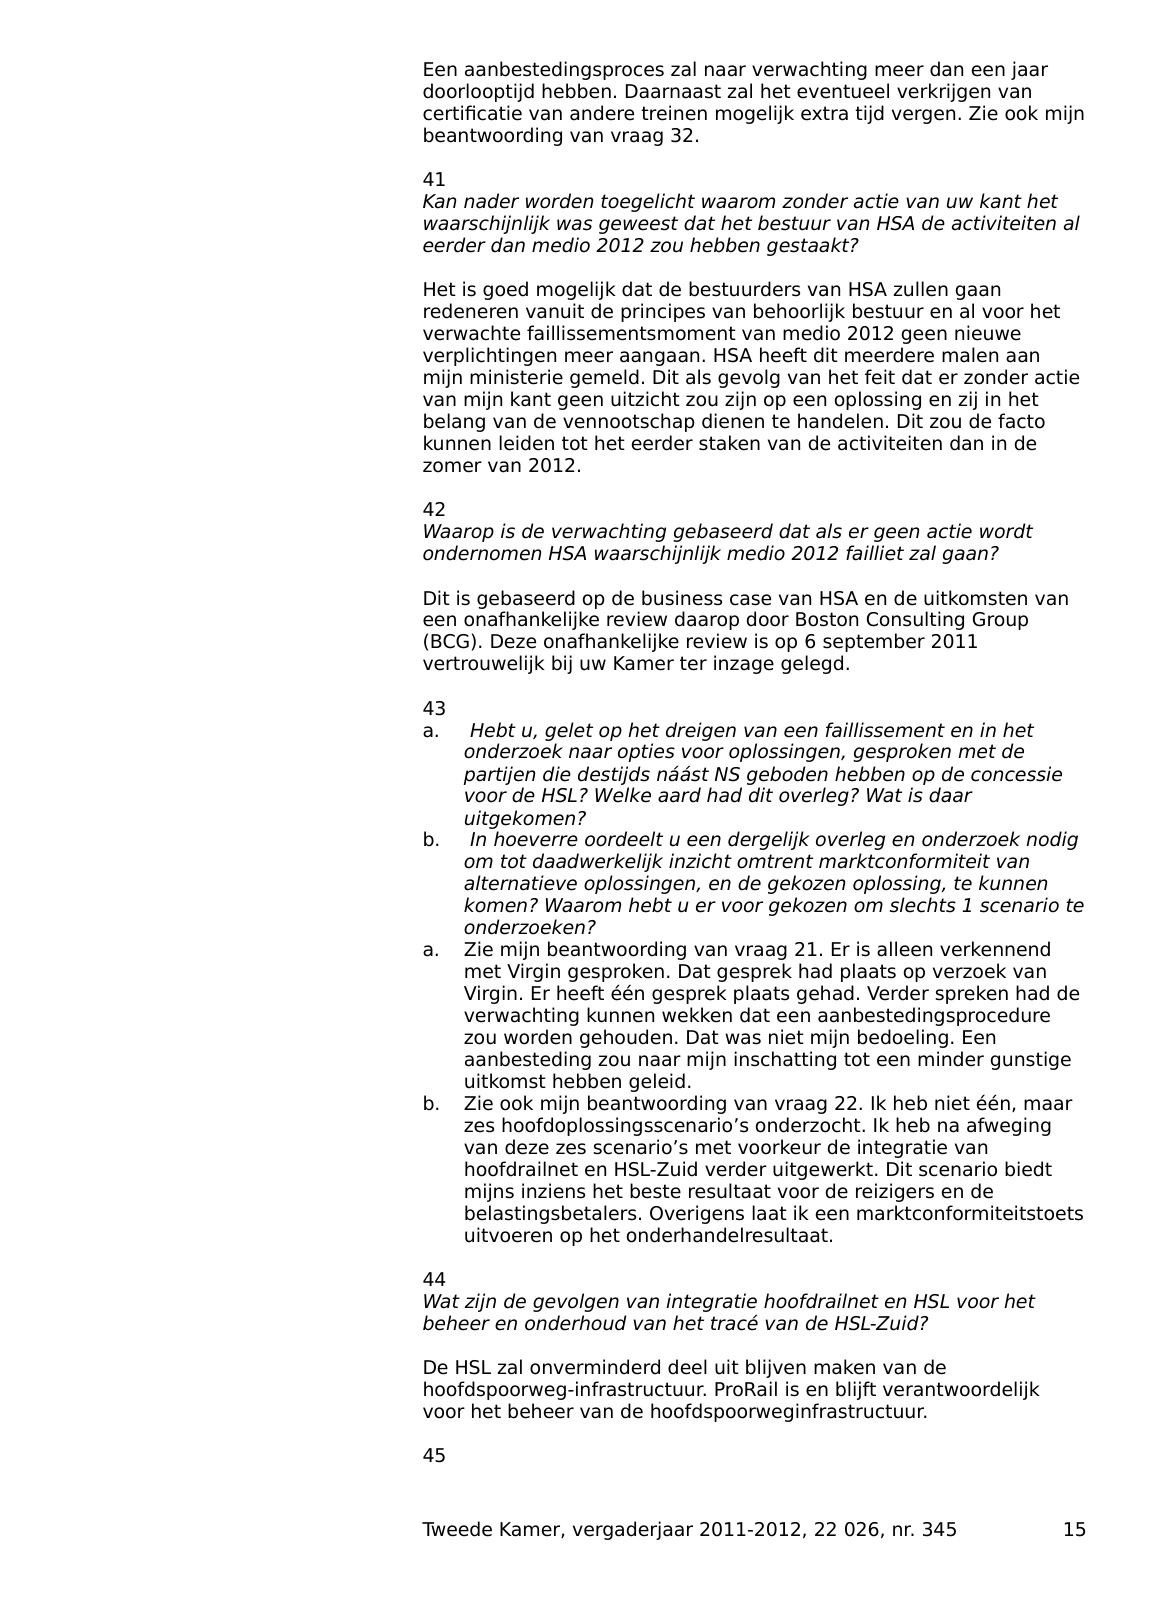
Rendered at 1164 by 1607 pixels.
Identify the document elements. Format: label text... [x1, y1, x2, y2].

text b. In hoeverre oordeelt u een dergelijk overleg en onderzoek nodig om tot daadwerkelijk inzicht omtrent marktconformiteit van alternatieve oplossingen, en de gekozen oplossing, te kunnen komen? Waarom hebt u er voor gekozen om slechts 1 scenario te onderzoeken? [422, 829, 1087, 939]
text Wat zijn de gevolgen van integratie hoofdrailnet en HSL voor het beheer en onderhoud van het tracé van de HSL-Zuid? [422, 1291, 1087, 1335]
text 45 [422, 1445, 1087, 1467]
text Dit is gebaseerd op de business case van HSA en de uitkomsten van een onafhankelijke review daarop door Boston Consulting Group (BCG). Deze onafhankelijke review is op 6 september 2011 vertrouwelijk bij uw Kamer ter inzage gelegd. [422, 587, 1087, 675]
text Waarop is de verwachting gebaseerd dat als er geen actie wordt ondernomen HSA waarschijnlijk medio 2012 failliet zal gaan? [422, 521, 1087, 565]
text Kan nader worden toegelicht waarom zonder actie van uw kant het waarschijnlijk was geweest dat het bestuur van HSA de activiteiten al eerder dan medio 2012 zou hebben gestaakt? [422, 191, 1087, 257]
text 41 [422, 169, 1087, 191]
text Het is goed mogelijk dat de bestuurders van HSA zullen gaan redeneren vanuit de principes van behoorlijk bestuur en al voor het verwachte faillissementsmoment van medio 2012 geen nieuwe verplichtingen meer aangaan. HSA heeft dit meerdere malen aan mijn ministerie gemeld. Dit als gevolg van het feit dat er zonder actie van mijn kant geen uitzicht zou zijn op een oplossing en zij in het belang van de vennootschap dienen te handelen. Dit zou de facto kunnen leiden tot het eerder staken van de activiteiten dan in de zomer van 2012. [422, 279, 1087, 477]
text 43 [422, 697, 1087, 719]
text 44 [422, 1269, 1087, 1291]
text 42 [422, 499, 1087, 521]
text a. Zie mijn beantwoording van vraag 21. Er is alleen verkennend met Virgin gesproken. Dat gesprek had plaats op verzoek van Virgin. Er heeft één gesprek plaats gehad. Verder spreken had de verwachting kunnen wekken dat een aanbestedingsprocedure zou worden gehouden. Dat was niet mijn bedoeling. Een aanbesteding zou naar mijn inschatting tot een minder gunstige uitkomst hebben geleid. [422, 939, 1087, 1093]
text Een aanbestedingsproces zal naar verwachting meer dan een jaar doorlooptijd hebben. Daarnaast zal het eventueel verkrijgen van certificatie van andere treinen mogelijk extra tijd vergen. Zie ook mijn beantwoording van vraag 32. [422, 59, 1087, 147]
text b. Zie ook mijn beantwoording van vraag 22. Ik heb niet één, maar zes hoofdoplossingsscenario’s onderzocht. Ik heb na afweging van deze zes scenario’s met voorkeur de integratie van hoofdrailnet en HSL-Zuid verder uitgewerkt. Dit scenario biedt mijns inziens het beste resultaat voor de reizigers en de belastingsbetalers. Overigens laat ik een marktconformiteitstoets uitvoeren op het onderhandelresultaat. [422, 1093, 1087, 1247]
text De HSL zal onverminderd deel uit blijven maken van de hoofdspoorweg-infrastructuur. ProRail is en blijft verantwoordelijk voor het beheer van de hoofdspoorweginfrastructuur. [422, 1357, 1087, 1423]
text a. Hebt u, gelet op het dreigen van een faillissement en in het onderzoek naar opties voor oplossingen, gesproken met de partijen die destijds náást NS geboden hebben op de concessie voor de HSL? Welke aard had dit overleg? Wat is daar uitgekomen? [422, 719, 1087, 829]
